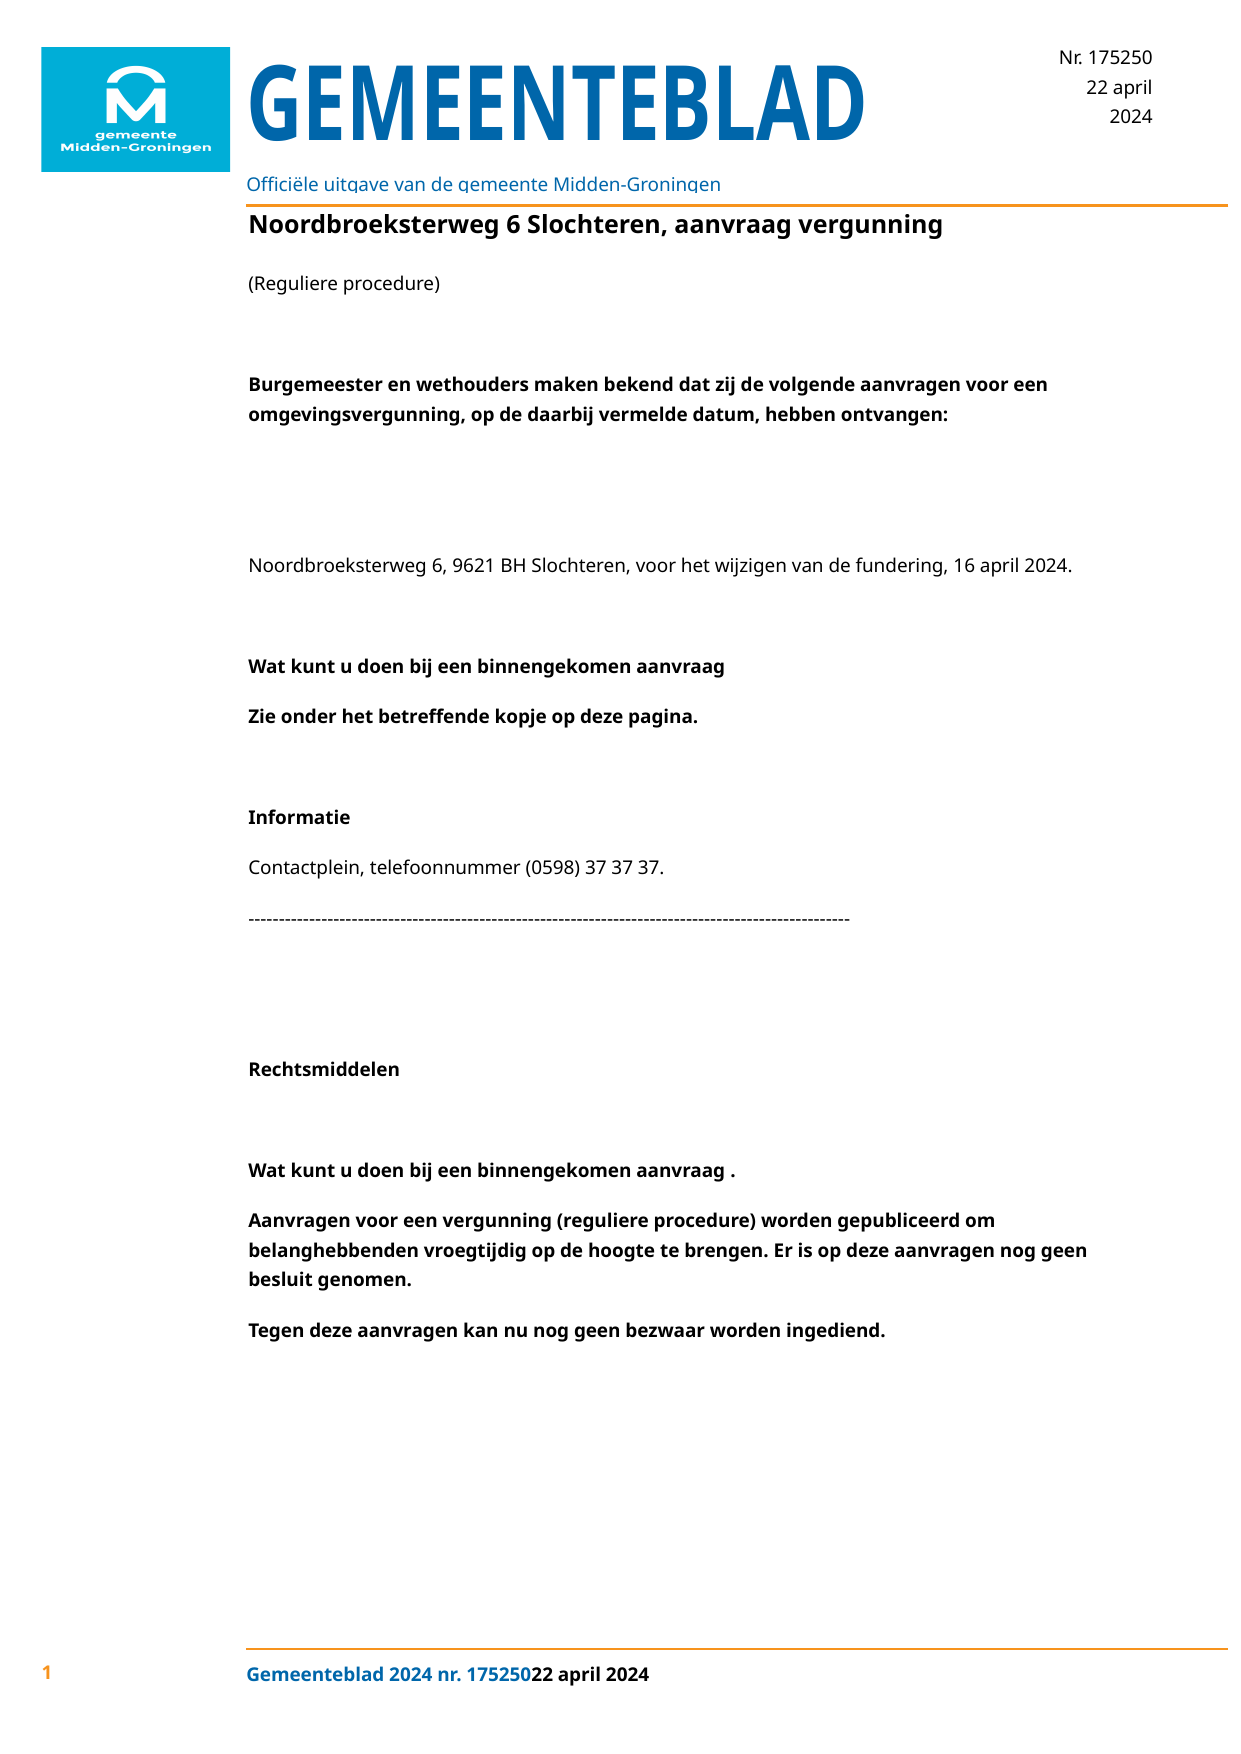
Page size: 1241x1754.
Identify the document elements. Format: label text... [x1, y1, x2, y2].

text (Reguliere procedure) [248, 270, 1152, 296]
text Zie onder het betreffende kopje op deze pagina. [248, 703, 1152, 729]
text Burgemeester en wethouders maken bekend dat zij de volgende aanvragen voor een omgevingsvergunning, op de daarbij vermelde datum, hebben ontvangen: [248, 371, 1152, 426]
text Noordbroeksterweg 6, 9621 BH Slochteren, voor het wijzigen van de fundering, 16 april 2024. [248, 552, 1152, 578]
text Noordbroeksterweg 6 Slochteren, aanvraag vergunning [248, 207, 1152, 241]
text Contactplein, telefoonnummer (0598) 37 37 37. [248, 854, 1152, 880]
text Tegen deze aanvragen kan nu nog geen bezwaar worden ingediend. [248, 1317, 1152, 1343]
text Informatie [248, 804, 1152, 830]
picture [108, 66, 164, 82]
picture [107, 89, 165, 122]
picture [184, 146, 190, 153]
text Aanvragen voor een vergunning (reguliere procedure) worden gepubliceerd om belanghebbenden vroegtijdig op de hoogte te brengen. Er is op deze aanvragen nog geen besluit genomen. [248, 1207, 1152, 1292]
text Rechtsmiddelen [248, 1056, 1152, 1082]
text --------------------------------------------------------------------------------------------------- [248, 905, 1152, 931]
text Wat kunt u doen bij een binnengekomen aanvraag . [248, 1157, 1152, 1183]
text Wat kunt u doen bij een binnengekomen aanvraag [248, 653, 1152, 678]
